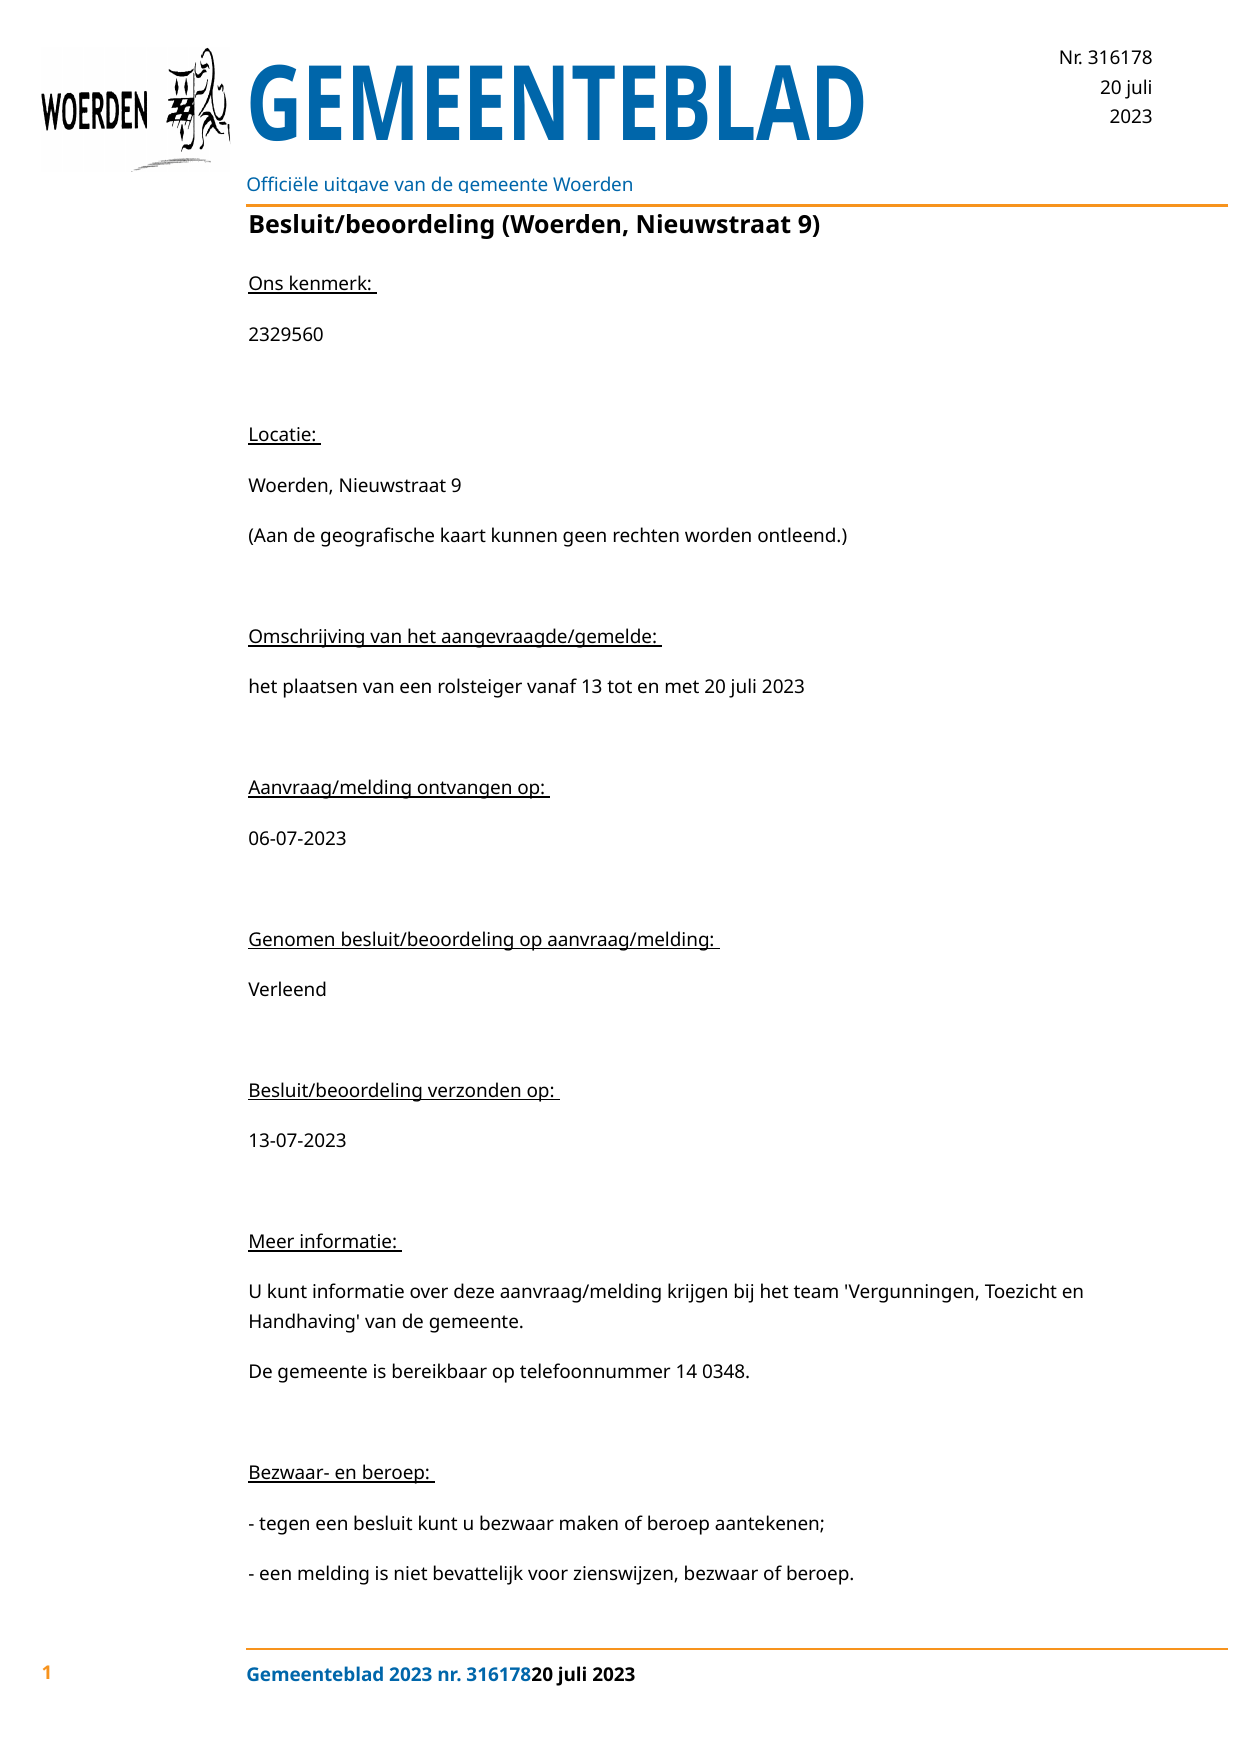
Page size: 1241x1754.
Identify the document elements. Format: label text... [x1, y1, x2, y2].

text 06-07-2023 [248, 825, 1152, 851]
text - tegen een besluit kunt u bezwaar maken of beroep aantekenen; [248, 1510, 1152, 1536]
text Verleend [248, 976, 1152, 1002]
text (Aan de geografische kaart kunnen geen rechten worden ontleend.) [248, 522, 1152, 548]
text Omschrijving van het aangevraagde/gemelde: [248, 623, 1152, 649]
text 13-07-2023 [248, 1127, 1152, 1153]
text De gemeente is bereikbaar op telefoonnummer 14 0348. [248, 1359, 1152, 1384]
text Besluit/beoordeling (Woerden, Nieuwstraat 9) [248, 207, 1152, 241]
text Ons kenmerk: [248, 270, 1152, 296]
text Bezwaar- en beroep: [248, 1459, 1152, 1485]
text Genomen besluit/beoordeling op aanvraag/melding: [248, 926, 1152, 951]
text Locatie: [248, 422, 1152, 447]
text het plaatsen van een rolsteiger vanaf 13 tot en met 20 juli 2023 [248, 674, 1152, 699]
text Meer informatie: [248, 1228, 1152, 1254]
text U kunt informatie over deze aanvraag/melding krijgen bij het team 'Vergunningen, Toezicht en Handhaving' van de gemeente. [248, 1279, 1152, 1334]
text Besluit/beoordeling verzonden op: [248, 1077, 1152, 1103]
text 2329560 [248, 321, 1152, 346]
text Aanvraag/melding ontvangen op: [248, 774, 1152, 800]
text - een melding is niet bevattelijk voor zienswijzen, bezwaar of beroep. [248, 1560, 1152, 1586]
text Woerden, Nieuwstraat 9 [248, 472, 1152, 498]
picture [41, 47, 231, 172]
